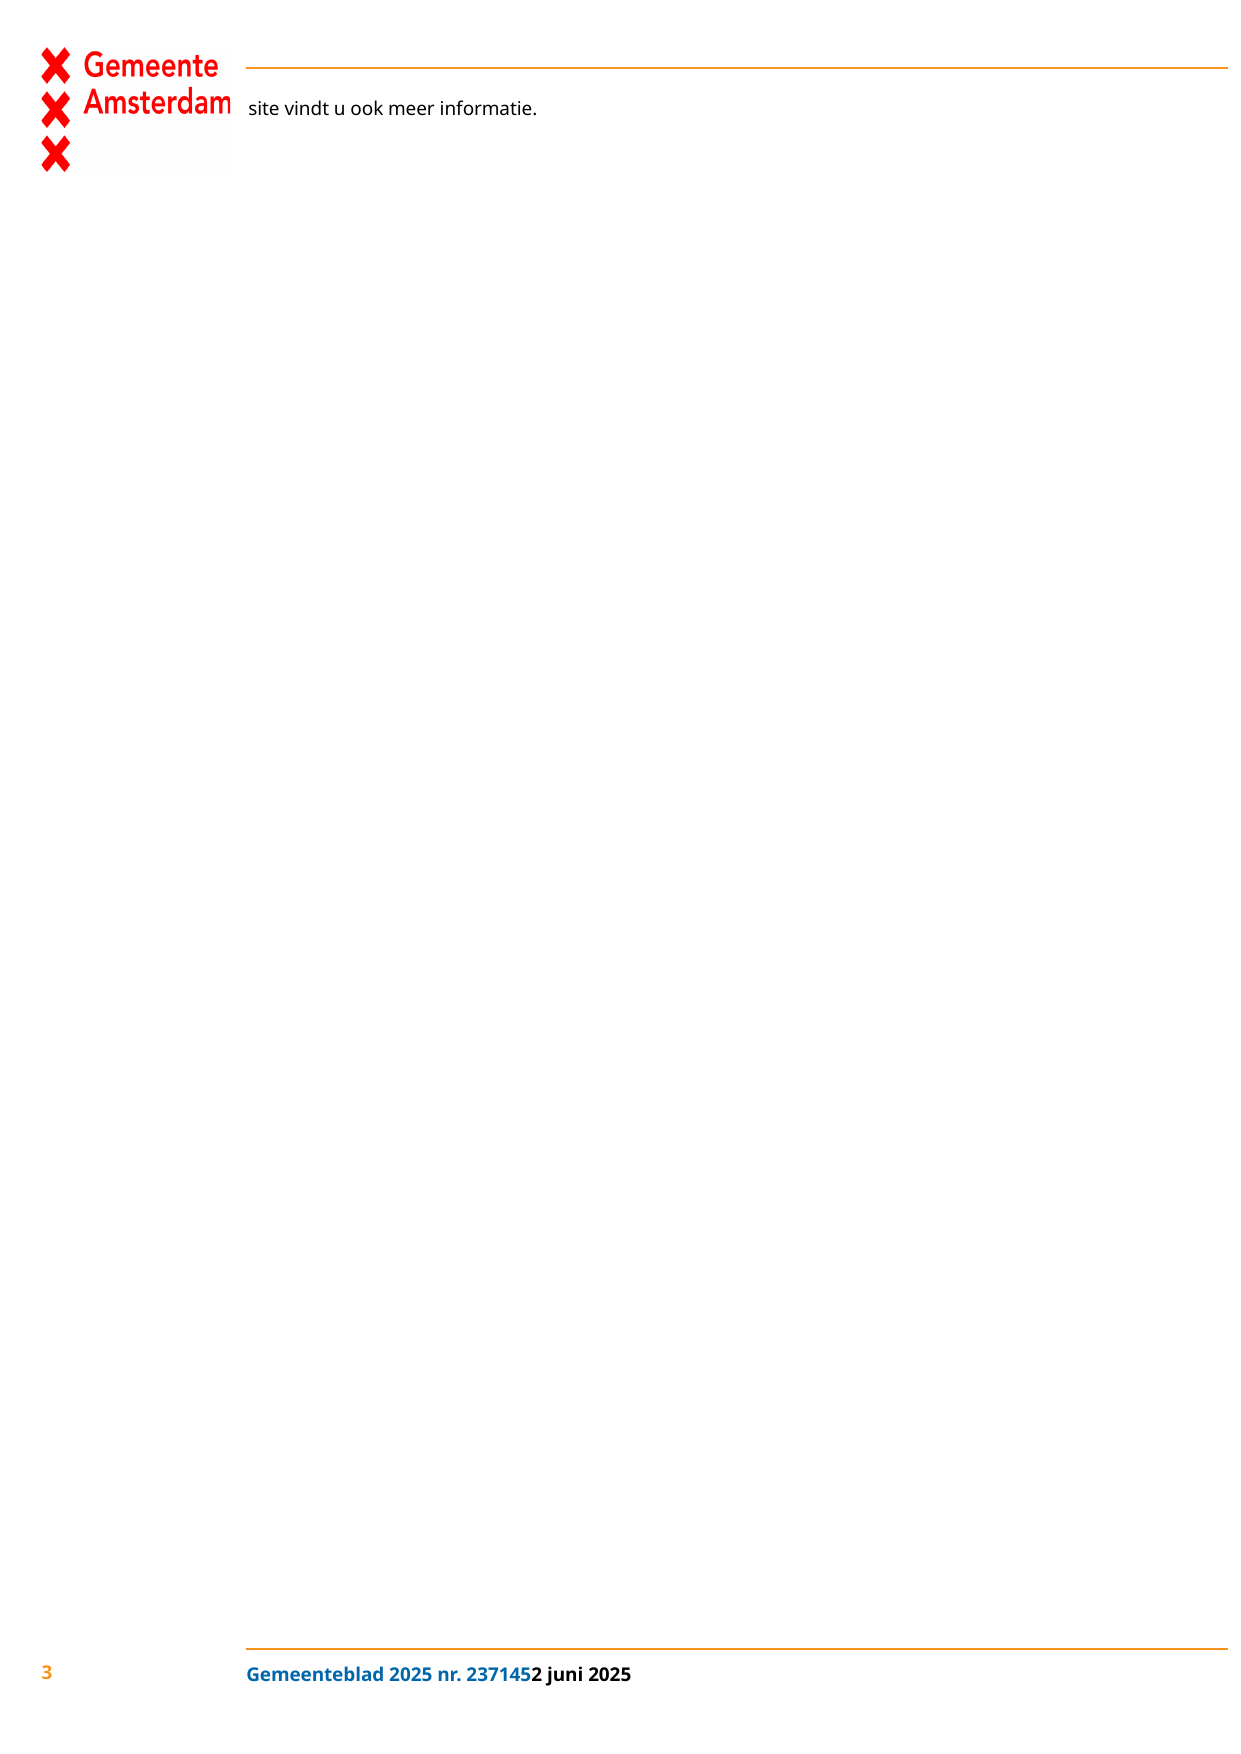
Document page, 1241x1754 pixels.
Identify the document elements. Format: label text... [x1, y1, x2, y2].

text site vindt u ook meer informatie. [248, 95, 1152, 121]
picture [41, 47, 231, 172]
